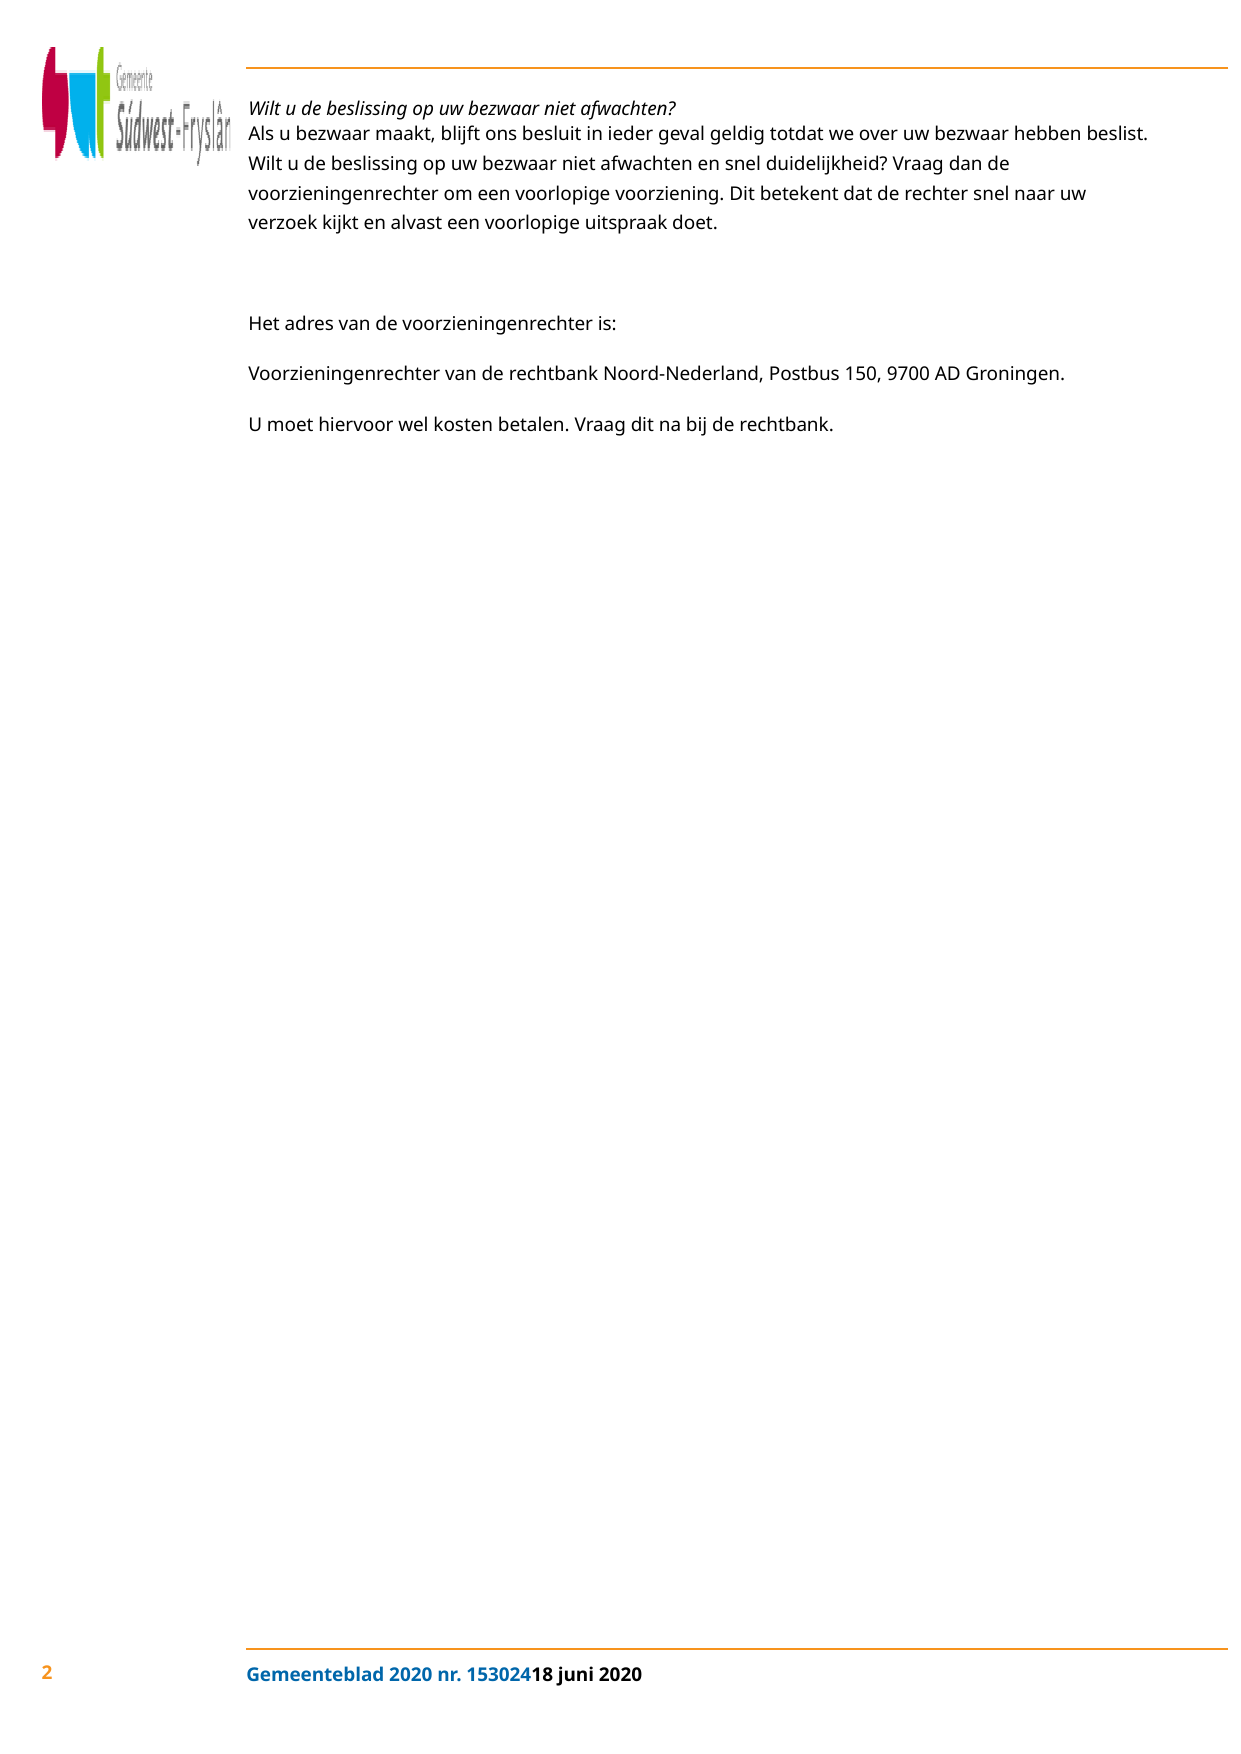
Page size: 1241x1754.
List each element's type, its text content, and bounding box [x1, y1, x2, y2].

picture [41, 47, 231, 172]
text Voorzieningenrechter van de rechtbank Noord-Nederland, Postbus 150, 9700 AD Groningen. [248, 361, 1152, 386]
text Wilt u de beslissing op uw bezwaar niet afwachten? [248, 95, 1152, 121]
text Het adres van de voorzieningenrechter is: [248, 310, 1152, 336]
text Als u bezwaar maakt, blijft ons besluit in ieder geval geldig totdat we over uw bezwaar hebben beslist. Wilt u de beslissing op uw bezwaar niet afwachten en snel duidelijkheid? Vraag dan de voorzieningenrechter om een voorlopige voorziening. Dit betekent dat de rechter snel naar uw verzoek kijkt en alvast een voorlopige uitspraak doet. [248, 121, 1152, 235]
text U moet hiervoor wel kosten betalen. Vraag dit na bij de rechtbank. [248, 411, 1152, 437]
